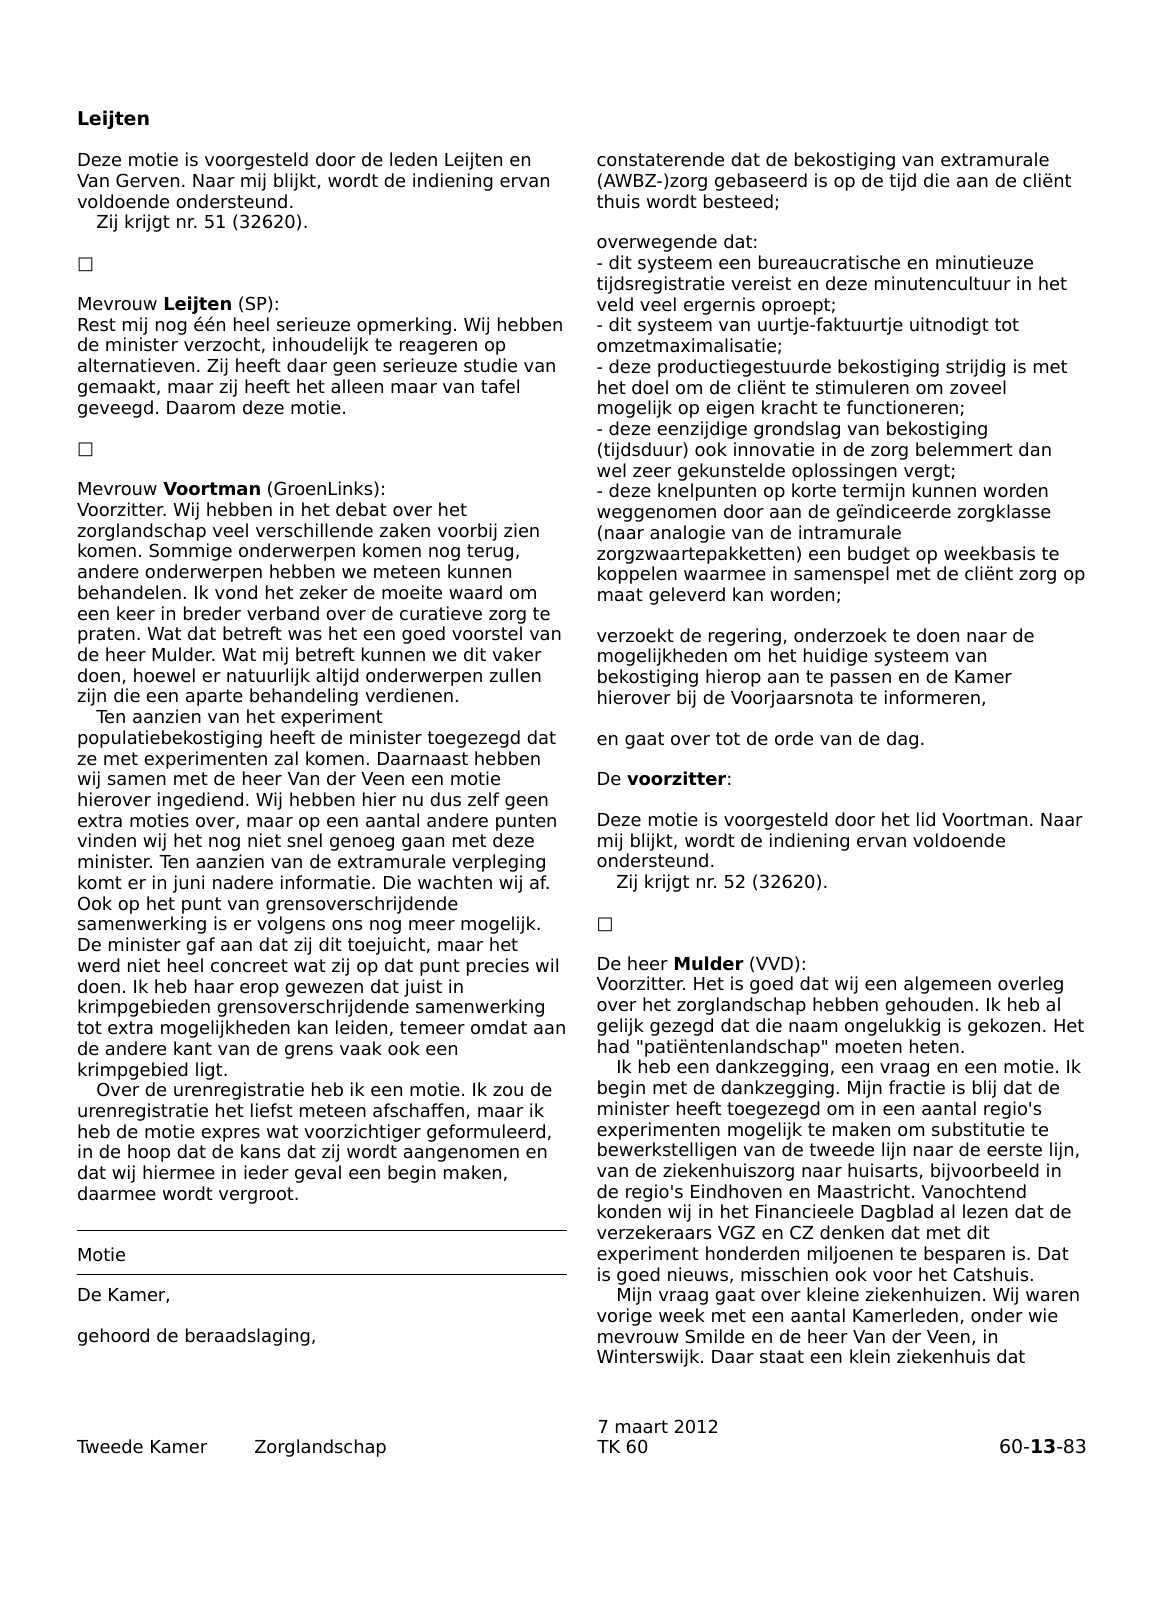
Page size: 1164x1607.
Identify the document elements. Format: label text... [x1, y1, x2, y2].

text Ten aanzien van het experiment populatiebekostiging heeft de minister toegezegd dat ze met experimenten zal komen. Daarnaast hebben wij samen met de heer Van der Veen een motie hierover ingediend. Wij hebben hier nu dus zelf geen extra moties over, maar op een aantal andere punten vinden wij het nog niet snel genoeg gaan met deze minister. Ten aanzien van de extramurale verpleging komt er in juni nadere informatie. Die wachten wij af. Ook op het punt van grensoverschrijdende samenwerking is er volgens ons nog meer mogelijk. De minister gaf aan dat zij dit toejuicht, maar het werd niet heel concreet wat zij op dat punt precies wil doen. Ik heb haar erop gewezen dat juist in krimpgebieden grensoverschrijdende samenwerking tot extra mogelijkheden kan leiden, temeer omdat aan de andere kant van de grens vaak ook een krimpgebied ligt. [77, 707, 567, 1080]
text □ [77, 438, 567, 459]
text Deze motie is voorgesteld door de leden Leijten en Van Gerven. Naar mij blijkt, wordt de indiening ervan voldoende ondersteund. [77, 150, 567, 212]
text □ [77, 253, 567, 274]
text - deze productiegestuurde bekostiging strijdig is met het doel om de cliënt te stimuleren om zoveel mogelijk op eigen kracht te functioneren; [596, 357, 1087, 419]
text overwegende dat: [596, 232, 1087, 253]
text Mevrouw Voortman (GroenLinks): [77, 479, 567, 500]
text Voorzitter. Wij hebben in het debat over het zorglandschap veel verschillende zaken voorbij zien komen. Sommige onderwerpen komen nog terug, andere onderwerpen hebben we meteen kunnen behandelen. Ik vond het zeker de moeite waard om een keer in breder verband over de curatieve zorg te praten. Wat dat betreft was het een goed voorstel van de heer Mulder. Wat mij betreft kunnen we dit vaker doen, hoewel er natuurlijk altijd onderwerpen zullen zijn die een aparte behandeling verdienen. [77, 500, 567, 707]
text De heer Mulder (VVD): [596, 953, 1087, 974]
text - deze knelpunten op korte termijn kunnen worden weggenomen door aan de geïndiceerde zorgklasse (naar analogie van de intramurale zorgzwaartepakketten) een budget op weekbasis te koppelen waarmee in samenspel met de cliënt zorg op maat geleverd kan worden; [596, 481, 1087, 606]
text Ik heb een dankzegging, een vraag en een motie. Ik begin met de dankzegging. Mijn fractie is blij dat de minister heeft toegezegd om in een aantal regio's experimenten mogelijk te maken om substitutie te bewerkstelligen van de tweede lijn naar de eerste lijn, van de ziekenhuiszorg naar huisarts, bijvoorbeeld in de regio's Eindhoven en Maastricht. Vanochtend konden wij in het Financieele Dagblad al lezen dat de verzekeraars VGZ en CZ denken dat met dit experiment honderden miljoenen te besparen is. Dat is goed nieuws, misschien ook voor het Catshuis. [596, 1057, 1087, 1285]
text Rest mij nog één heel serieuze opmerking. Wij hebben de minister verzocht, inhoudelijk te reageren op alternatieven. Zij heeft daar geen serieuze studie van gemaakt, maar zij heeft het alleen maar van tafel geveegd. Daarom deze motie. [77, 314, 567, 418]
text - dit systeem een bureaucratische en minutieuze tijdsregistratie vereist en deze minutencultuur in het veld veel ergernis oproept; [596, 253, 1087, 315]
text - deze eenzijdige grondslag van bekostiging (tijdsduur) ook innovatie in de zorg belemmert dan wel zeer gekunstelde oplossingen vergt; [596, 419, 1087, 481]
text Zij krijgt nr. 52 (32620). [596, 872, 1087, 893]
text en gaat over tot de orde van de dag. [596, 728, 1087, 749]
text □ [596, 913, 1087, 933]
text De voorzitter: [596, 769, 1087, 790]
text Mevrouw Leijten (SP): [77, 294, 567, 314]
text Motie [77, 1244, 567, 1265]
text Over de urenregistratie heb ik een motie. Ik zou de urenregistratie het liefst meteen afschaffen, maar ik heb de motie expres wat voorzichtiger geformuleerd, in de hoop dat de kans dat zij wordt aangenomen en dat wij hiermee in ieder geval een begin maken, daarmee wordt vergroot. [77, 1080, 567, 1204]
text - dit systeem van uurtje-faktuurtje uitnodigt tot omzetmaximalisatie; [596, 315, 1087, 357]
text De Kamer, [77, 1285, 567, 1306]
text gehoord de beraadslaging, [77, 1326, 567, 1347]
text Voorzitter. Het is goed dat wij een algemeen overleg over het zorglandschap hebben gehouden. Ik heb al gelijk gezegd dat die naam ongelukkig is gekozen. Het had "patiëntenlandschap" moeten heten. [596, 974, 1087, 1057]
text Zij krijgt nr. 51 (32620). [77, 212, 567, 233]
text constaterende dat de bekostiging van extramurale (AWBZ-)zorg gebaseerd is op de tijd die aan de cliënt thuis wordt besteed; [596, 150, 1087, 212]
text Deze motie is voorgesteld door het lid Voortman. Naar mij blijkt, wordt de indiening ervan voldoende ondersteund. [596, 810, 1087, 872]
text verzoekt de regering, onderzoek te doen naar de mogelijkheden om het huidige systeem van bekostiging hierop aan te passen en de Kamer hierover bij de Voorjaarsnota te informeren, [596, 626, 1087, 708]
text Mijn vraag gaat over kleine ziekenhuizen. Wij waren vorige week met een aantal Kamerleden, onder wie mevrouw Smilde en de heer Van der Veen, in Winterswijk. Daar staat een klein ziekenhuis dat [596, 1285, 1087, 1368]
